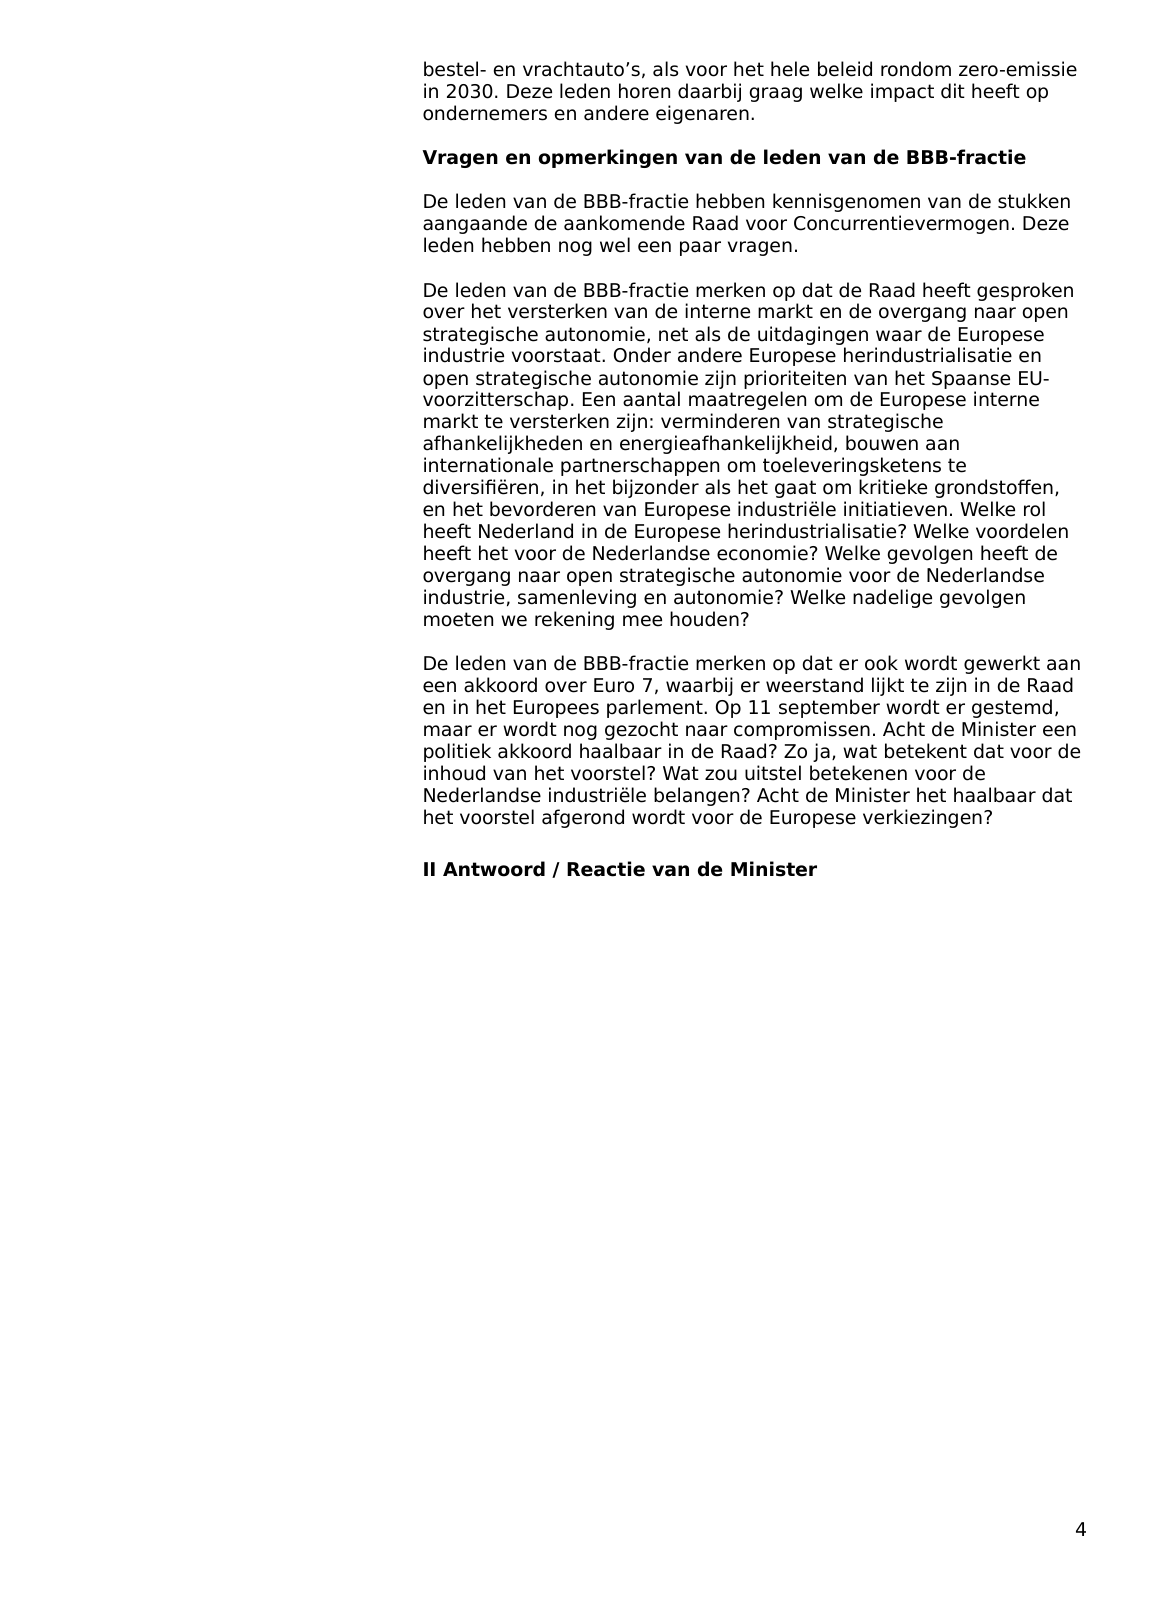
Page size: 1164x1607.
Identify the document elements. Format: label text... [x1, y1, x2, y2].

text De leden van de BBB-fractie merken op dat de Raad heeft gesproken over het versterken van de interne markt en de overgang naar open strategische autonomie, net als de uitdagingen waar de Europese industrie voorstaat. Onder andere Europese herindustrialisatie en open strategische autonomie zijn prioriteiten van het Spaanse EU-voorzitterschap. Een aantal maatregelen om de Europese interne markt te versterken zijn: verminderen van strategische afhankelijkheden en energieafhankelijkheid, bouwen aan internationale partnerschappen om toeleveringsketens te diversifiëren, in het bijzonder als het gaat om kritieke grondstoffen, en het bevorderen van Europese industriële initiatieven. Welke rol heeft Nederland in de Europese herindustrialisatie? Welke voordelen heeft het voor de Nederlandse economie? Welke gevolgen heeft de overgang naar open strategische autonomie voor de Nederlandse industrie, samenleving en autonomie? Welke nadelige gevolgen moeten we rekening mee houden? [422, 279, 1087, 631]
text bestel- en vrachtauto’s, als voor het hele beleid rondom zero-emissie in 2030. Deze leden horen daarbij graag welke impact dit heeft op ondernemers en andere eigenaren. [422, 59, 1087, 125]
text De leden van de BBB-fractie merken op dat er ook wordt gewerkt aan een akkoord over Euro 7, waarbij er weerstand lijkt te zijn in de Raad en in het Europees parlement. Op 11 september wordt er gestemd, maar er wordt nog gezocht naar compromissen. Acht de Minister een politiek akkoord haalbaar in de Raad? Zo ja, wat betekent dat voor de inhoud van het voorstel? Wat zou uitstel betekenen voor de Nederlandse industriële belangen? Acht de Minister het haalbaar dat het voorstel afgerond wordt voor de Europese verkiezingen? [422, 653, 1087, 829]
text De leden van de BBB-fractie hebben kennisgenomen van de stukken aangaande de aankomende Raad voor Concurrentievermogen. Deze leden hebben nog wel een paar vragen. [422, 191, 1087, 257]
subtitle Vragen en opmerkingen van de leden van de BBB-fractie [422, 147, 1087, 169]
subtitle II Antwoord / Reactie van de Minister [422, 859, 1087, 881]
